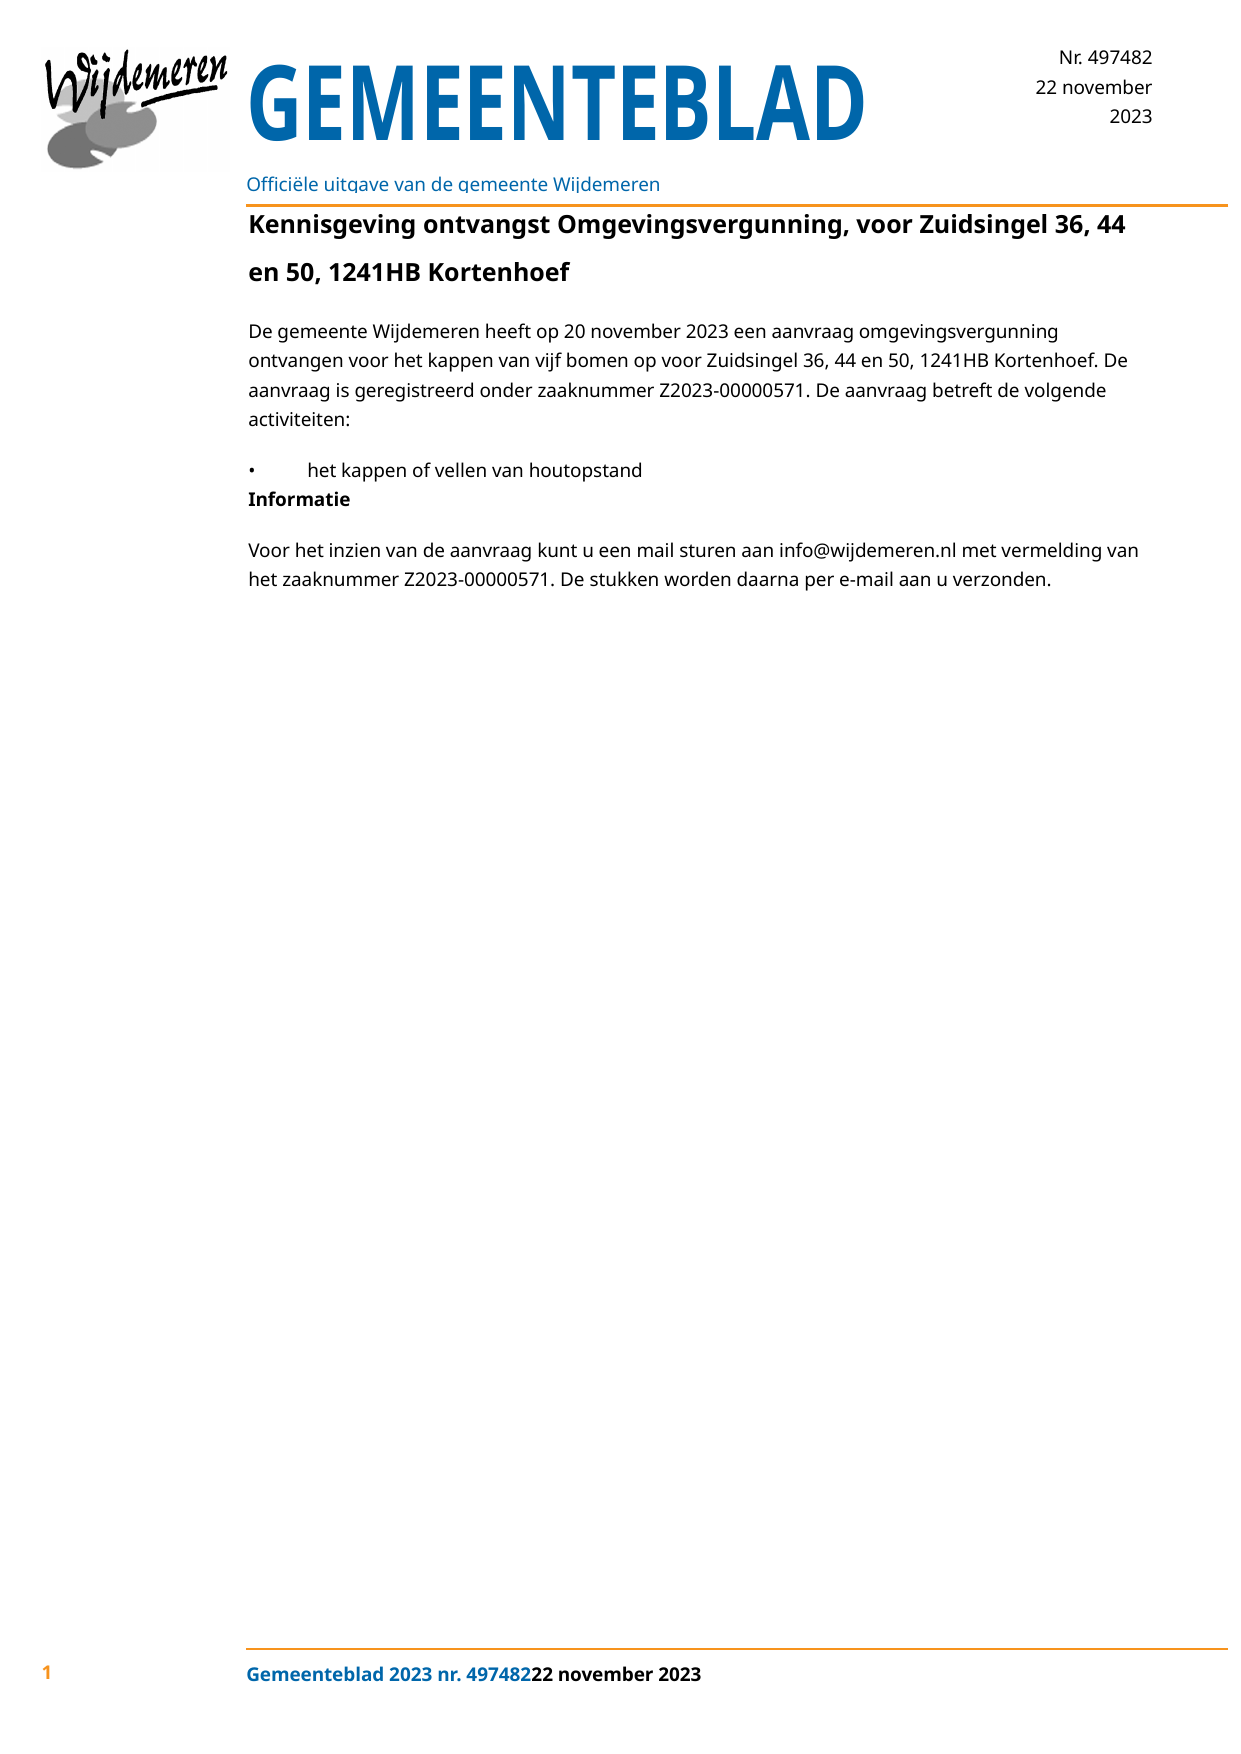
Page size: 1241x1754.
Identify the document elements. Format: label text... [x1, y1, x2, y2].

picture [41, 47, 231, 172]
text Kennisgeving ontvangst Omgevingsvergunning, voor Zuidsingel 36, 44 en 50, 1241HB Kortenhoef [248, 207, 1152, 288]
text Voor het inzien van de aanvraag kunt u een mail sturen aan info@wijdemeren.nl met vermelding van het zaaknummer Z2023-00000571. De stukken worden daarna per e-mail aan u verzonden. [248, 537, 1152, 592]
list het kappen of vellen van houtopstand [248, 457, 1152, 483]
text Informatie [248, 487, 1152, 512]
text De gemeente Wijdemeren heeft op 20 november 2023 een aanvraag omgevingsvergunning ontvangen voor het kappen van vijf bomen op voor Zuidsingel 36, 44 en 50, 1241HB Kortenhoef. De aanvraag is geregistreerd onder zaaknummer Z2023-00000571. De aanvraag betreft de volgende activiteiten: [248, 318, 1152, 432]
